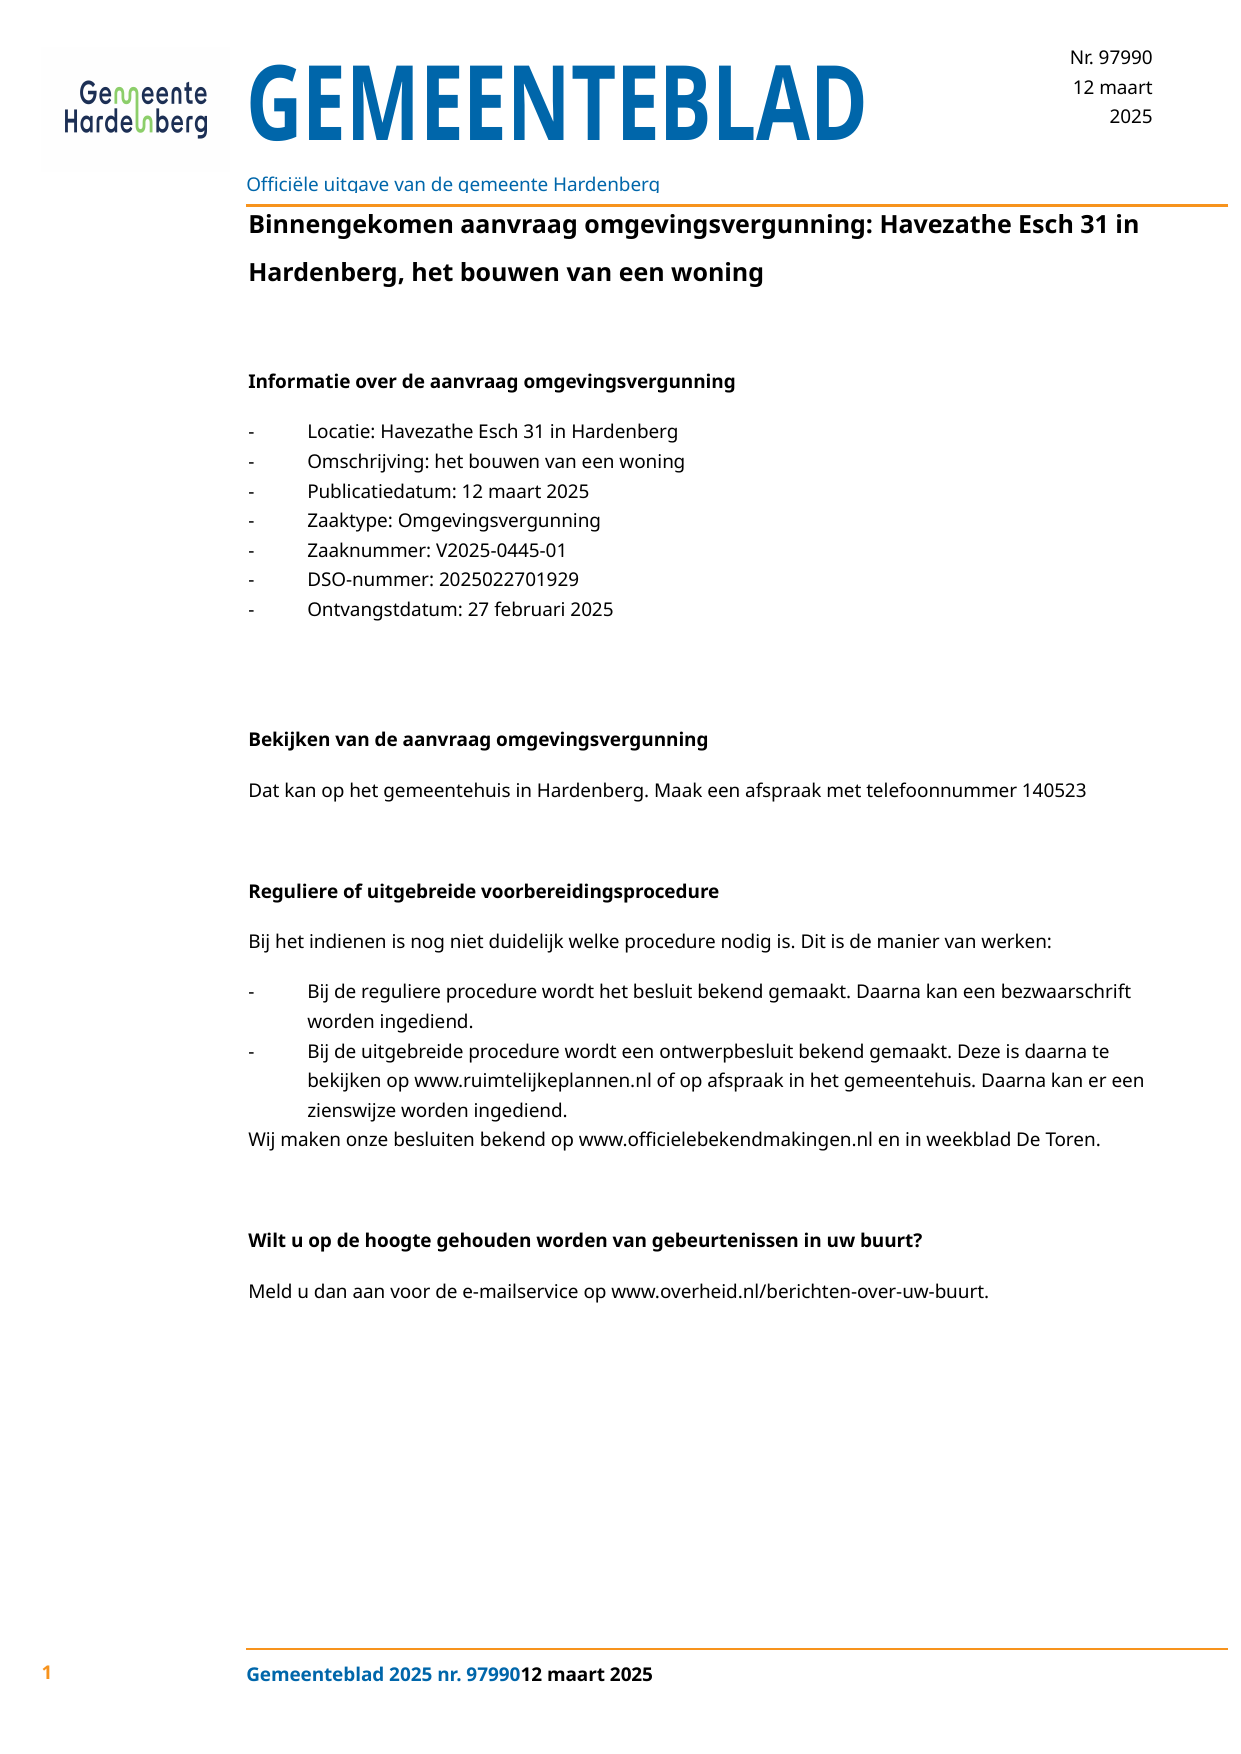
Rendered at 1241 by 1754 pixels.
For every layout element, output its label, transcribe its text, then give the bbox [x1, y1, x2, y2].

list Bij de reguliere procedure wordt het besluit bekend gemaakt. Daarna kan een bezwaarschrift worden ingediend. [248, 979, 1152, 1034]
text Wilt u op de hoogte gehouden worden van gebeurtenissen in uw buurt? [248, 1227, 1152, 1253]
list Bij de uitgebreide procedure wordt een ontwerpbesluit bekend gemaakt. Deze is daarna te bekijken op www.ruimtelijkeplannen.nl of op afspraak in het gemeentehuis. Daarna kan er een zienswijze worden ingediend. [248, 1038, 1152, 1123]
text Binnengekomen aanvraag omgevingsvergunning: Havezathe Esch 31 in Hardenberg, het bouwen van een woning [248, 207, 1152, 288]
list Ontvangstdatum: 27 februari 2025 [248, 596, 1152, 622]
list DSO-nummer: 2025022701929 [248, 567, 1152, 592]
list Omschrijving: het bouwen van een woning [248, 448, 1152, 474]
text Meld u dan aan voor de e-mailservice op www.overheid.nl/berichten-over-uw-buurt. [248, 1278, 1152, 1304]
list Locatie: Havezathe Esch 31 in Hardenberg [248, 419, 1152, 444]
picture [41, 47, 231, 172]
list Zaaktype: Omgevingsvergunning [248, 507, 1152, 533]
list Zaaknummer: V2025-0445-01 [248, 537, 1152, 563]
text Bij het indienen is nog niet duidelijk welke procedure nodig is. Dit is de manier van werken: [248, 928, 1152, 954]
text Dat kan op het gemeentehuis in Hardenberg. Maak een afspraak met telefoonnummer 140523 [248, 777, 1152, 803]
text Wij maken onze besluiten bekend op www.officielebekendmakingen.nl en in weekblad De Toren. [248, 1127, 1152, 1152]
list Publicatiedatum: 12 maart 2025 [248, 478, 1152, 504]
text Informatie over de aanvraag omgevingsvergunning [248, 368, 1152, 394]
text Reguliere of uitgebreide voorbereidingsprocedure [248, 878, 1152, 904]
text Bekijken van de aanvraag omgevingsvergunning [248, 727, 1152, 752]
